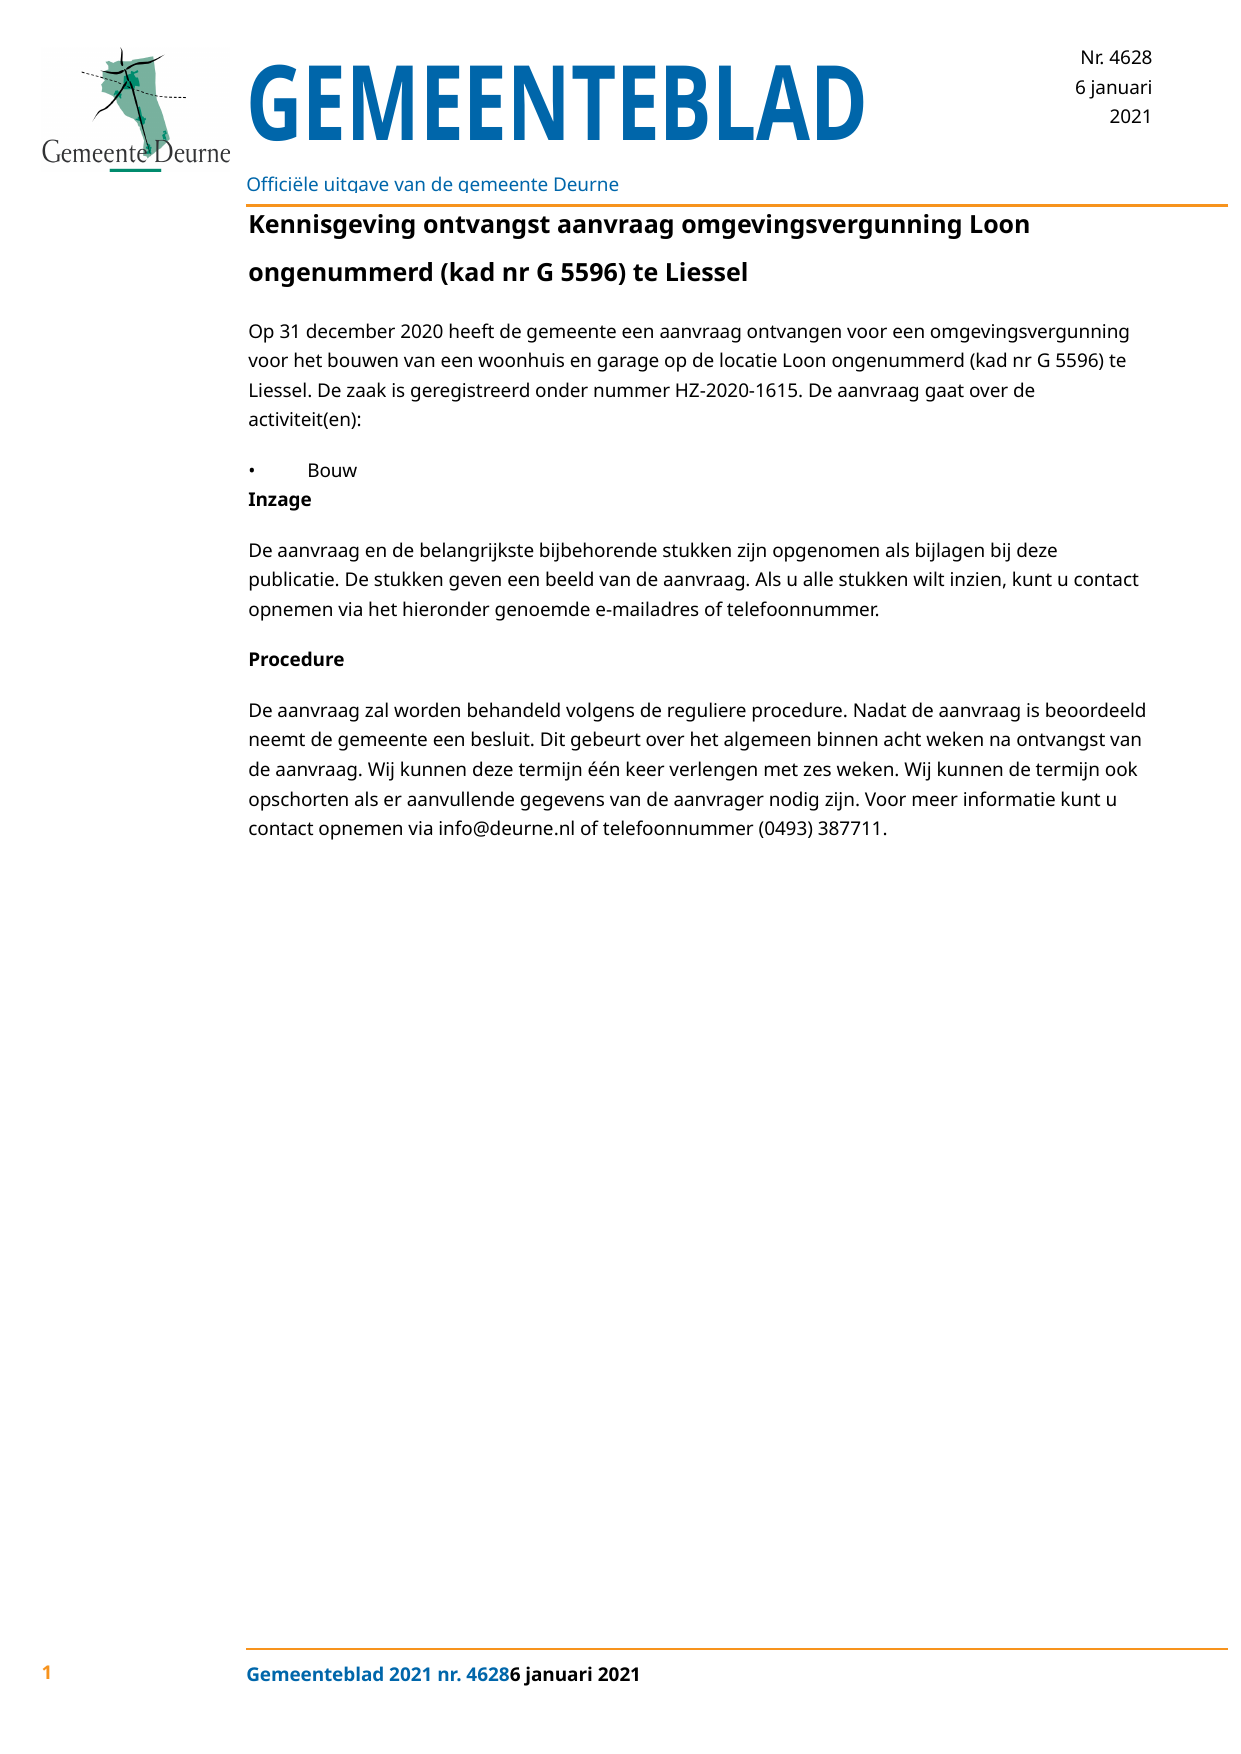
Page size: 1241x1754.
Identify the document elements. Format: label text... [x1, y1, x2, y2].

text De aanvraag en de belangrijkste bijbehorende stukken zijn opgenomen als bijlagen bij deze publicatie. De stukken geven een beeld van de aanvraag. Als u alle stukken wilt inzien, kunt u contact opnemen via het hieronder genoemde e-mailadres of telefoonnummer. [248, 537, 1152, 622]
text Inzage [248, 487, 1152, 512]
text Procedure [248, 647, 1152, 672]
text De aanvraag zal worden behandeld volgens de reguliere procedure. Nadat de aanvraag is beoordeeld neemt de gemeente een besluit. Dit gebeurt over het algemeen binnen acht weken na ontvangst van de aanvraag. Wij kunnen deze termijn één keer verlengen met zes weken. Wij kunnen de termijn ook opschorten als er aanvullende gegevens van de aanvrager nodig zijn. Voor meer informatie kunt u contact opnemen via info@deurne.nl of telefoonnummer (0493) 387711. [248, 697, 1152, 841]
list Bouw [248, 457, 1152, 483]
text Kennisgeving ontvangst aanvraag omgevingsvergunning Loon ongenummerd (kad nr G 5596) te Liessel [248, 207, 1152, 288]
picture [41, 47, 231, 172]
text Op 31 december 2020 heeft de gemeente een aanvraag ontvangen voor een omgevingsvergunning voor het bouwen van een woonhuis en garage op de locatie Loon ongenummerd (kad nr G 5596) te Liessel. De zaak is geregistreerd onder nummer HZ-2020-1615. De aanvraag gaat over de activiteit(en): [248, 318, 1152, 432]
